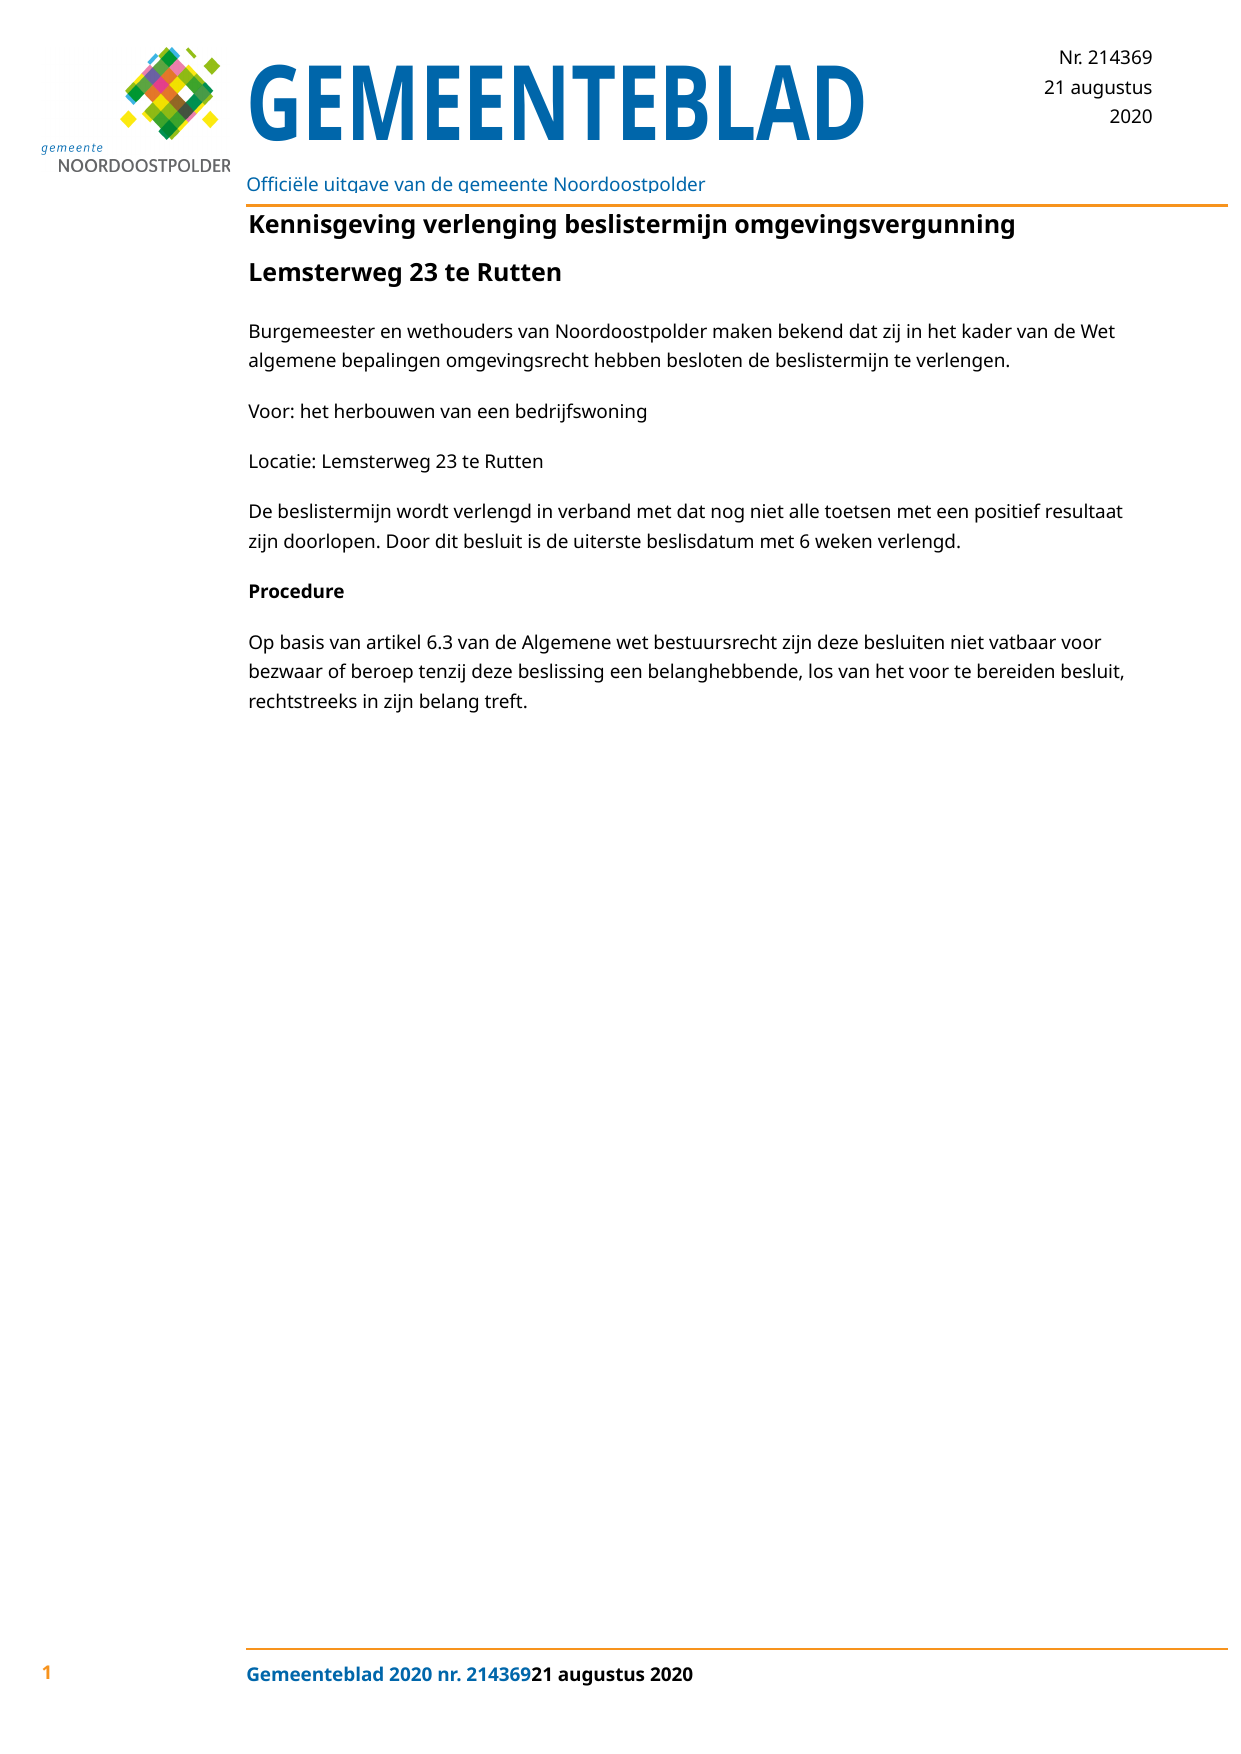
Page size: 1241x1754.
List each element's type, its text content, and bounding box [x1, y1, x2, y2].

text De beslistermijn wordt verlengd in verband met​ ​​dat nog niet alle toetsen met een positief resultaat zijn doorlopen. Door dit besluit is de uiterste beslisdatum met 6 weken verlengd. [248, 499, 1152, 554]
text Locatie: Lemsterweg 23 te Rutten [248, 448, 1152, 474]
text Kennisgeving verlenging beslistermijn omgevingsvergunning Lemsterweg 23 te Rutten [248, 207, 1152, 288]
text Op basis van artikel 6.3 van de Algemene wet bestuursrecht zijn deze besluiten niet vatbaar voor bezwaar of beroep tenzij deze beslissing een belanghebbende, los van het voor te bereiden besluit, rechtstreeks in zijn belang treft. [248, 629, 1152, 714]
text Procedure [248, 579, 1152, 604]
text Burgemeester en wethouders van Noordoostpolder maken bekend dat zij in het kader van de Wet algemene bepalingen omgevingsrecht hebben besloten de beslistermijn te verlengen. [248, 318, 1152, 373]
text Voor: het herbouwen van een bedrijfswoning [248, 398, 1152, 424]
picture [41, 47, 231, 172]
